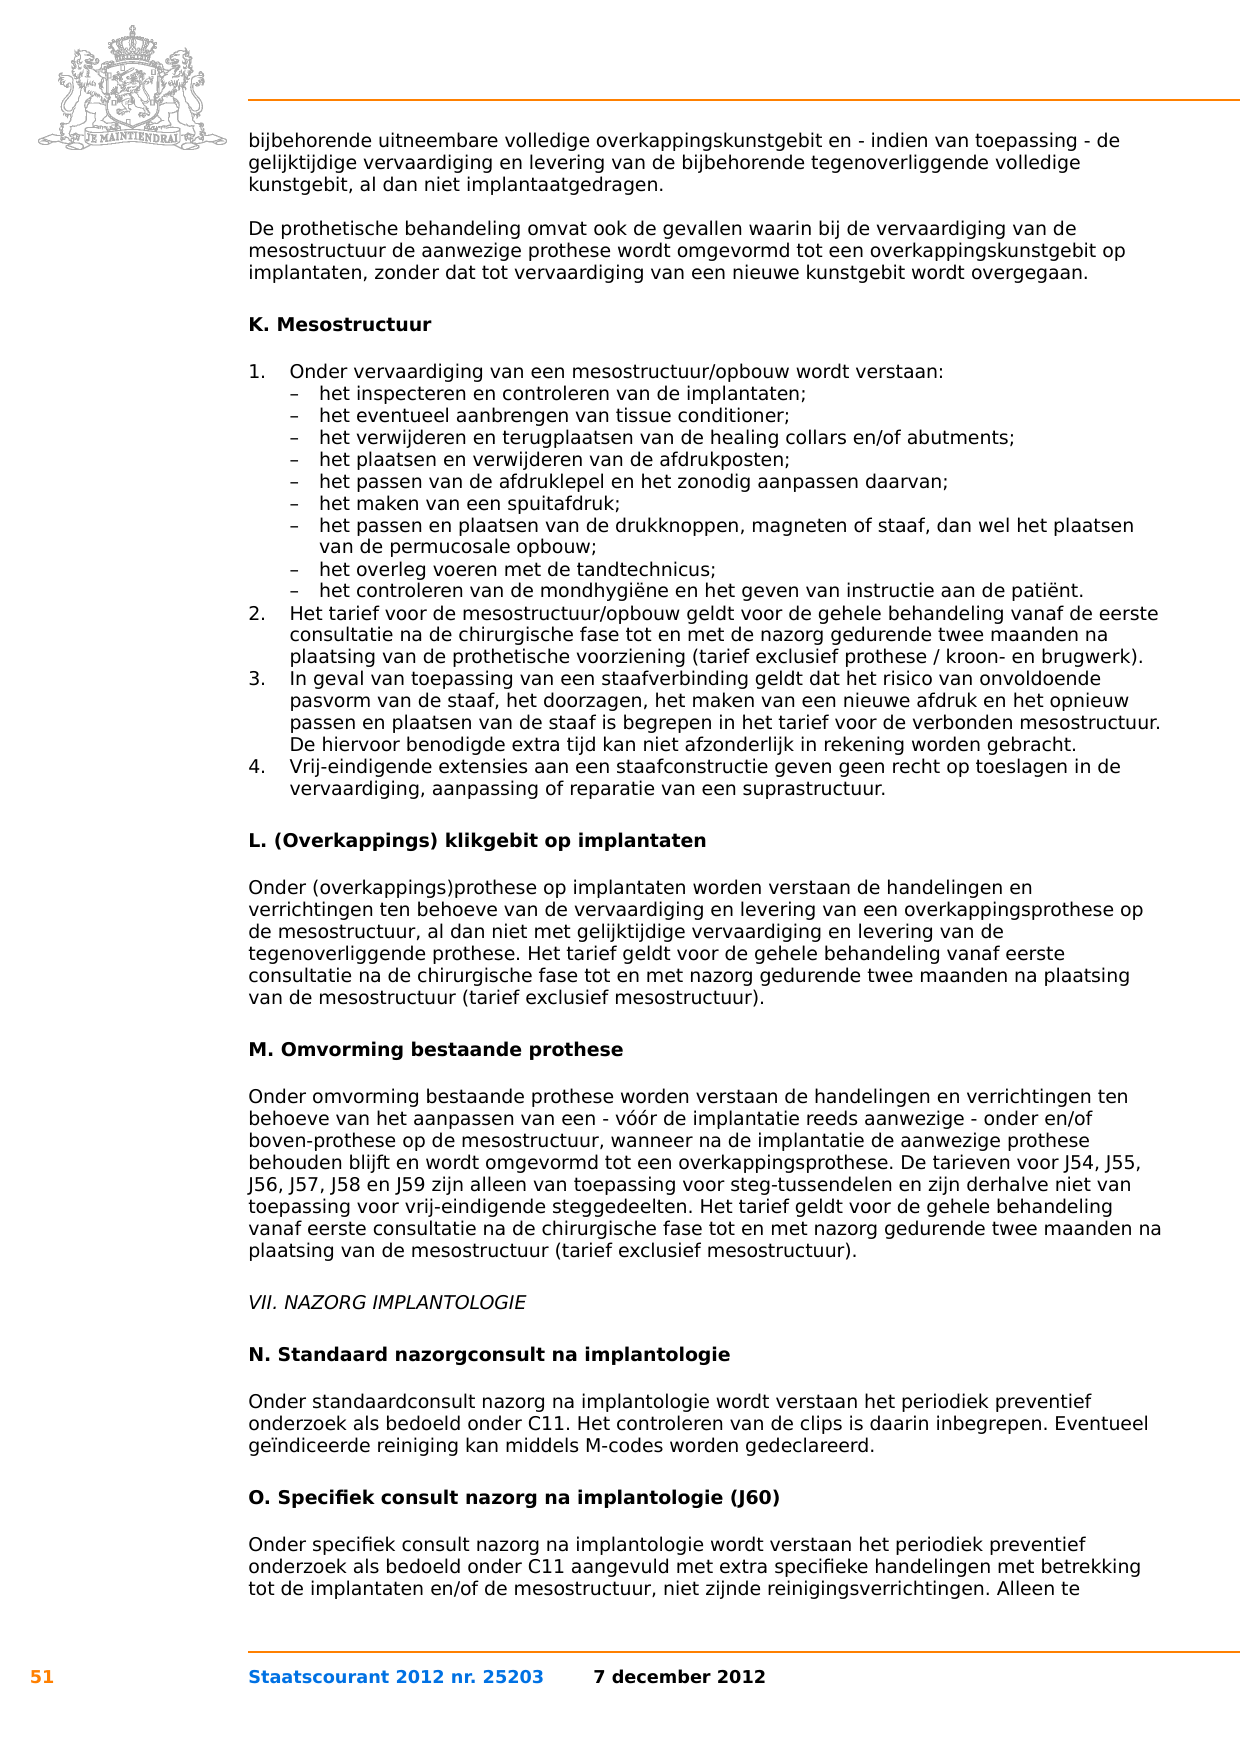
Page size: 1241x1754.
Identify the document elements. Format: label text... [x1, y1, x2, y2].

subtitle O. Specifiek consult nazorg na implantologie (J60) [248, 1487, 1163, 1509]
text – het passen van de afdruklepel en het zonodig aanpassen daarvan; [289, 471, 1163, 492]
text – het eventueel aanbrengen van tissue conditioner; [289, 404, 1163, 427]
text bijbehorende uitneembare volledige overkappingskunstgebit en - indien van toepassing - de gelijktijdige vervaardiging en levering van de bijbehorende tegenoverliggende volledige kunstgebit, al dan niet implantaatgedragen. [248, 130, 1163, 196]
text De prothetische behandeling omvat ook de gevallen waarin bij de vervaardiging van de mesostructuur de aanwezige prothese wordt omgevormd tot een overkappingskunstgebit op implantaten, zonder dat tot vervaardiging van een nieuwe kunstgebit wordt overgegaan. [248, 218, 1163, 284]
subtitle L. (Overkappings) klikgebit op implantaten [248, 830, 1163, 852]
subtitle K. Mesostructuur [248, 314, 1163, 336]
subtitle M. Omvorming bestaande prothese [248, 1039, 1163, 1061]
text – het inspecteren en controleren van de implantaten; [289, 383, 1163, 404]
text Onder standaardconsult nazorg na implantologie wordt verstaan het periodiek preventief onderzoek als bedoeld onder C11. Het controleren van de clips is daarin inbegrepen. Eventueel geïndiceerde reiniging kan middels M-codes worden gedeclareerd. [248, 1391, 1163, 1457]
text – het passen en plaatsen van de drukknoppen, magneten of staaf, dan wel het plaatsen van de permucosale opbouw; [289, 514, 1163, 558]
text – het controleren van de mondhygiëne en het geven van instructie aan de patiënt. [289, 580, 1163, 602]
text – het overleg voeren met de tandtechnicus; [289, 558, 1163, 580]
text 3. In geval van toepassing van een staafverbinding geldt dat het risico van onvoldoende pasvorm van de staaf, het doorzagen, het maken van een nieuwe afdruk en het opnieuw passen en plaatsen van de staaf is begrepen in het tarief voor de verbonden mesostructuur. De hiervoor benodigde extra tijd kan niet afzonderlijk in rekening worden gebracht. [248, 668, 1163, 756]
subtitle N. Standaard nazorgconsult na implantologie [248, 1344, 1163, 1366]
text – het maken van een spuitafdruk; [289, 492, 1163, 514]
text 1. Onder vervaardiging van een mesostructuur/opbouw wordt verstaan: [248, 361, 1163, 383]
text – het plaatsen en verwijderen van de afdrukposten; [289, 448, 1163, 471]
text 2. Het tarief voor de mesostructuur/opbouw geldt voor de gehele behandeling vanaf de eerste consultatie na de chirurgische fase tot en met de nazorg gedurende twee maanden na plaatsing van de prothetische voorziening (tarief exclusief prothese / kroon- en brugwerk). [248, 602, 1163, 668]
picture [38, 25, 227, 150]
text 4. Vrij-eindigende extensies aan een staafconstructie geven geen recht op toeslagen in de vervaardiging, aanpassing of reparatie van een suprastructuur. [248, 756, 1163, 800]
text Onder specifiek consult nazorg na implantologie wordt verstaan het periodiek preventief onderzoek als bedoeld onder C11 aangevuld met extra specifieke handelingen met betrekking tot de implantaten en/of de mesostructuur, niet zijnde reinigingsverrichtingen. Alleen te [248, 1534, 1163, 1600]
text – het verwijderen en terugplaatsen van de healing collars en/of abutments; [289, 427, 1163, 448]
text Onder (overkappings)prothese op implantaten worden verstaan de handelingen en verrichtingen ten behoeve van de vervaardiging en levering van een overkappingsprothese op de mesostructuur, al dan niet met gelijktijdige vervaardiging en levering van de tegenoverliggende prothese. Het tarief geldt voor de gehele behandeling vanaf eerste consultatie na de chirurgische fase tot en met nazorg gedurende twee maanden na plaatsing van de mesostructuur (tarief exclusief mesostructuur). [248, 877, 1163, 1009]
text Onder omvorming bestaande prothese worden verstaan de handelingen en verrichtingen ten behoeve van het aanpassen van een - vóór de implantatie reeds aanwezige - onder en/of boven-prothese op de mesostructuur, wanneer na de implantatie de aanwezige prothese behouden blijft en wordt omgevormd tot een overkappingsprothese. De tarieven voor J54, J55, J56, J57, J58 en J59 zijn alleen van toepassing voor steg-tussendelen en zijn derhalve niet van toepassing voor vrij-eindigende steggedeelten. Het tarief geldt voor de gehele behandeling vanaf eerste consultatie na de chirurgische fase tot en met nazorg gedurende twee maanden na plaatsing van de mesostructuur (tarief exclusief mesostructuur). [248, 1086, 1163, 1262]
subtitle VII. NAZORG IMPLANTOLOGIE [248, 1292, 1163, 1314]
